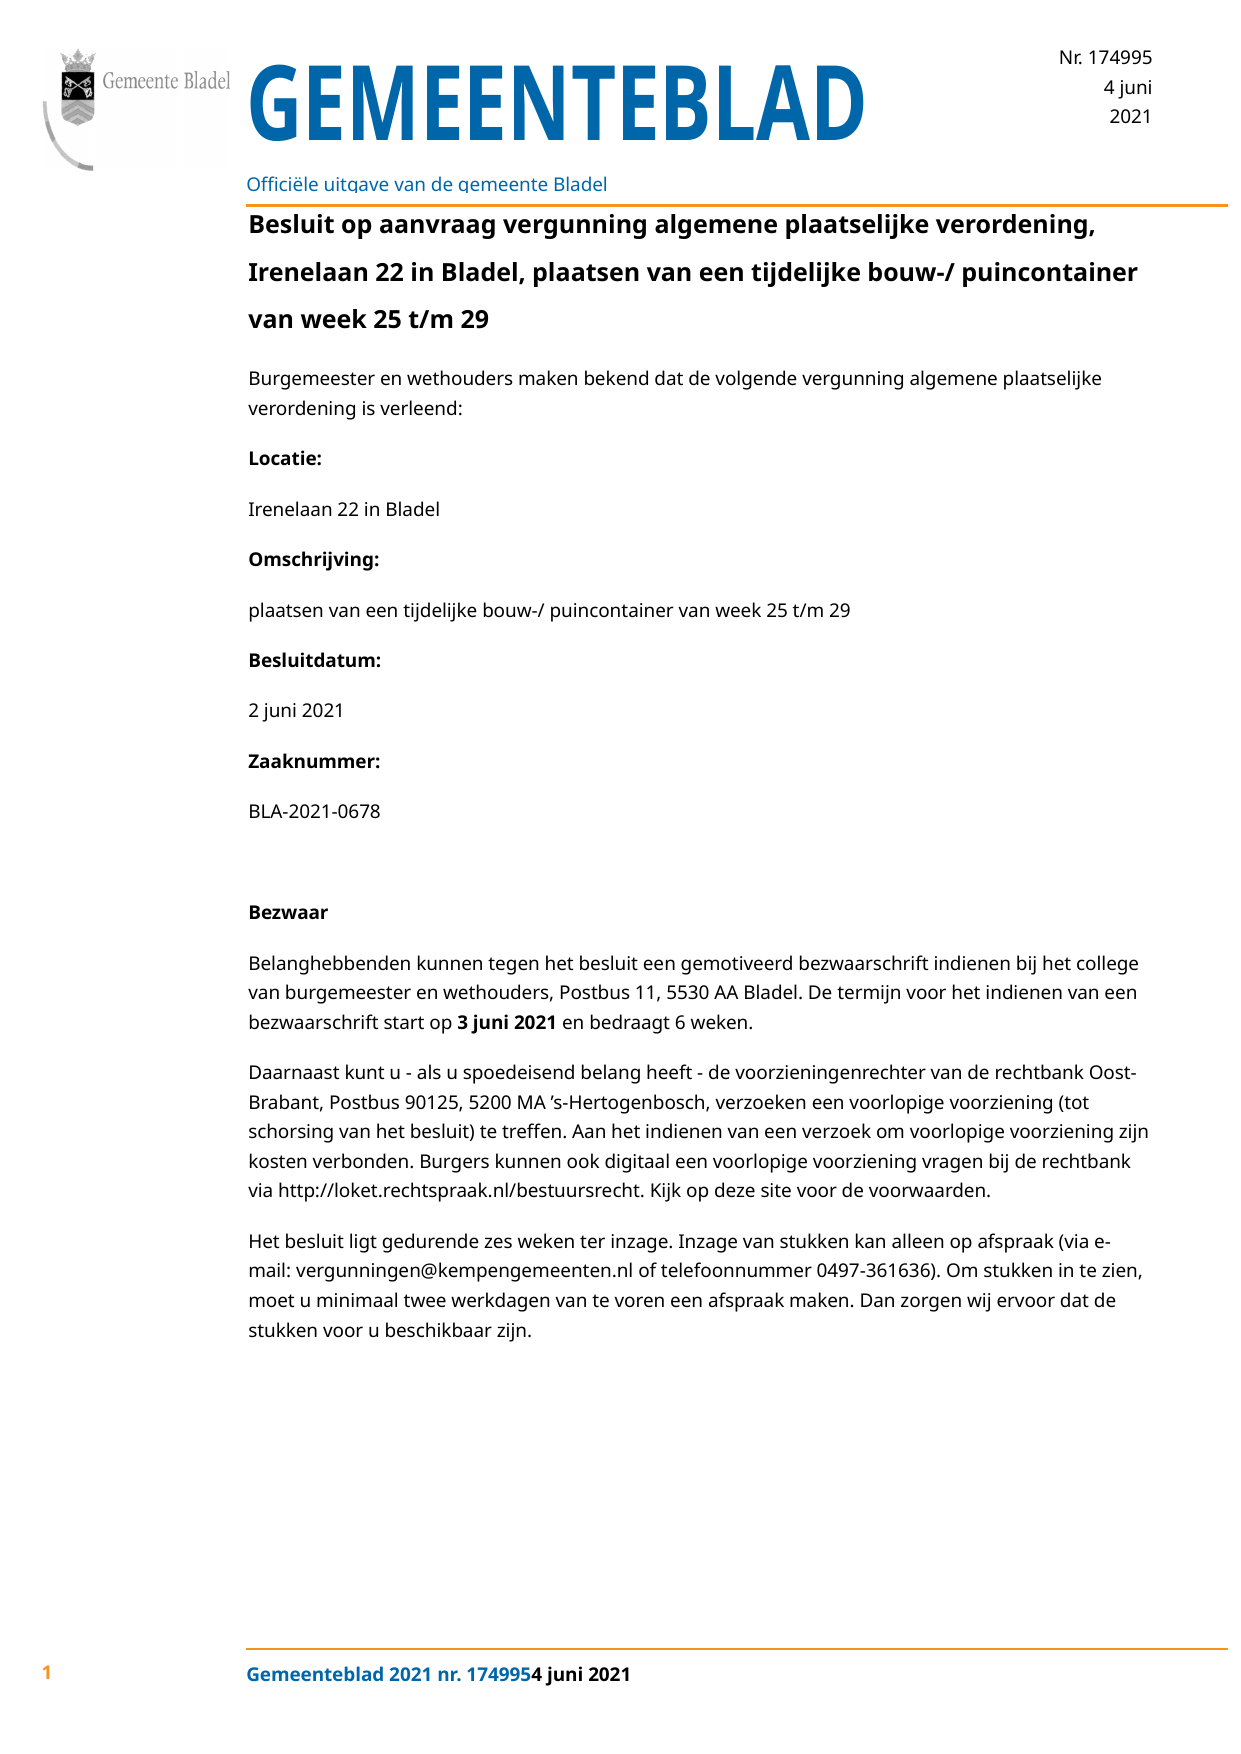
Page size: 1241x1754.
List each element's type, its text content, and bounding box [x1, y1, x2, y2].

text Besluit op aanvraag vergunning algemene plaatselijke verordening, Irenelaan 22 in Bladel, plaatsen van een tijdelijke bouw-/ puincontainer van week 25 t/m 29 [248, 207, 1152, 336]
text Het besluit ligt gedurende zes weken ter inzage. Inzage van stukken kan alleen op afspraak (via e-mail: vergunningen@kempengemeenten.nl of telefoonnummer 0497-361636). Om stukken in te zien, moet u minimaal twee werkdagen van te voren een afspraak maken. Dan zorgen wij ervoor dat de stukken voor u beschikbaar zijn. [248, 1228, 1152, 1342]
text Bezwaar [248, 899, 1152, 925]
text 2 juni 2021 [248, 698, 1152, 723]
text Irenelaan 22 in Bladel [248, 496, 1152, 522]
text Daarnaast kunt u - als u spoedeisend belang heeft - de voorzieningenrechter van de rechtbank Oost-Brabant, Postbus 90125, 5200 MA ’s-Hertogenbosch, verzoeken een voorlopige voorziening (tot schorsing van het besluit) te treffen. Aan het indienen van een verzoek om voorlopige voorziening zijn kosten verbonden. Burgers kunnen ook digitaal een voorlopige voorziening vragen bij de rechtbank via http://loket.rechtspraak.nl/bestuursrecht. Kijk op deze site voor de voorwaarden. [248, 1059, 1152, 1203]
text Burgemeester en wethouders maken bekend dat de volgende vergunning algemene plaatselijke verordening is verleend: [248, 366, 1152, 421]
picture [41, 47, 231, 172]
text Omschrijving: [248, 546, 1152, 572]
text Belanghebbenden kunnen tegen het besluit een gemotiveerd bezwaarschrift indienen bij het college van burgemeester en wethouders, Postbus 11, 5530 AA Bladel. De termijn voor het indienen van een bezwaarschrift start op 3 juni 2021 en bedraagt 6 weken. [248, 950, 1152, 1034]
text BLA-2021-0678 [248, 798, 1152, 824]
text Besluitdatum: [248, 647, 1152, 673]
text Locatie: [248, 446, 1152, 471]
text Zaaknummer: [248, 748, 1152, 774]
text plaatsen van een tijdelijke bouw-/ puincontainer van week 25 t/m 29 [248, 597, 1152, 622]
